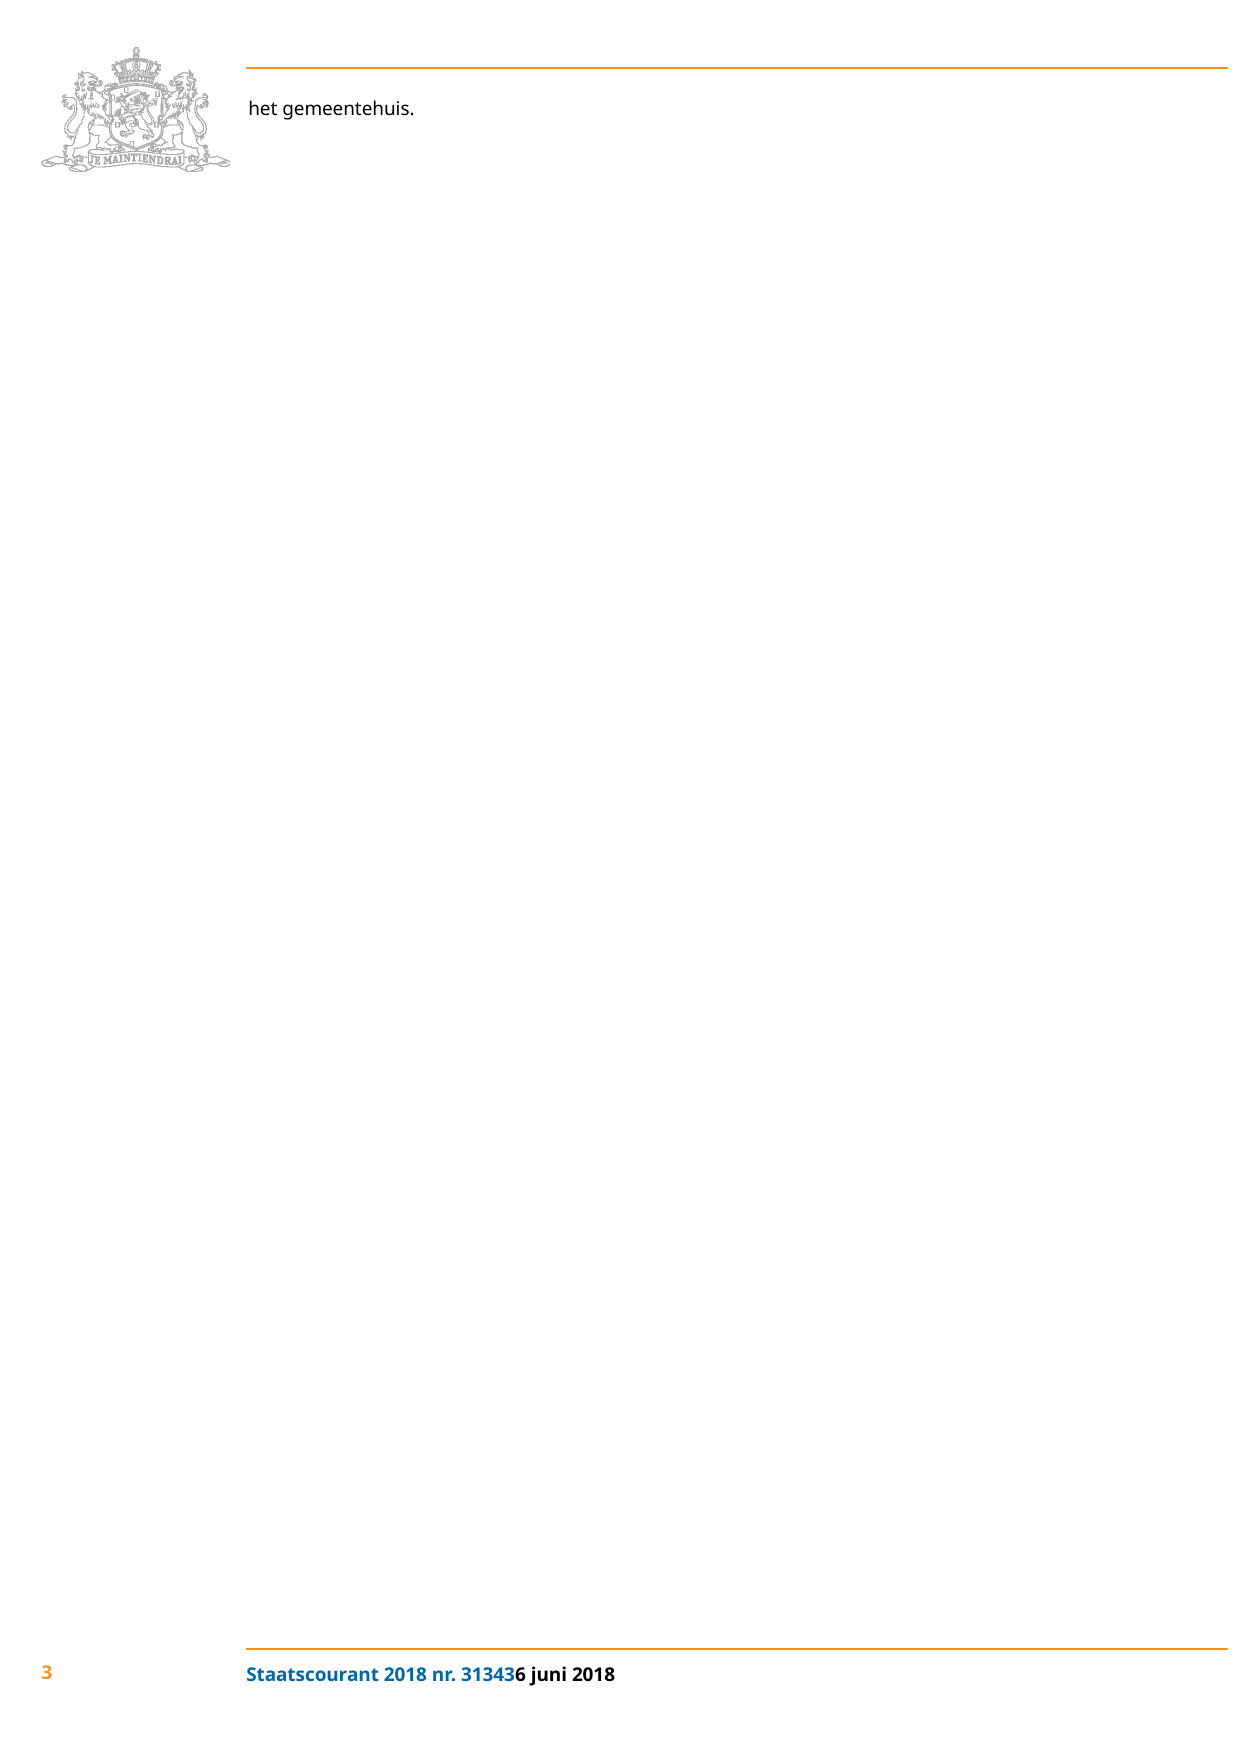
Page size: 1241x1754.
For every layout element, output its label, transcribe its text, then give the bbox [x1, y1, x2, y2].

text het gemeentehuis. [248, 95, 1152, 121]
picture [41, 47, 231, 172]
